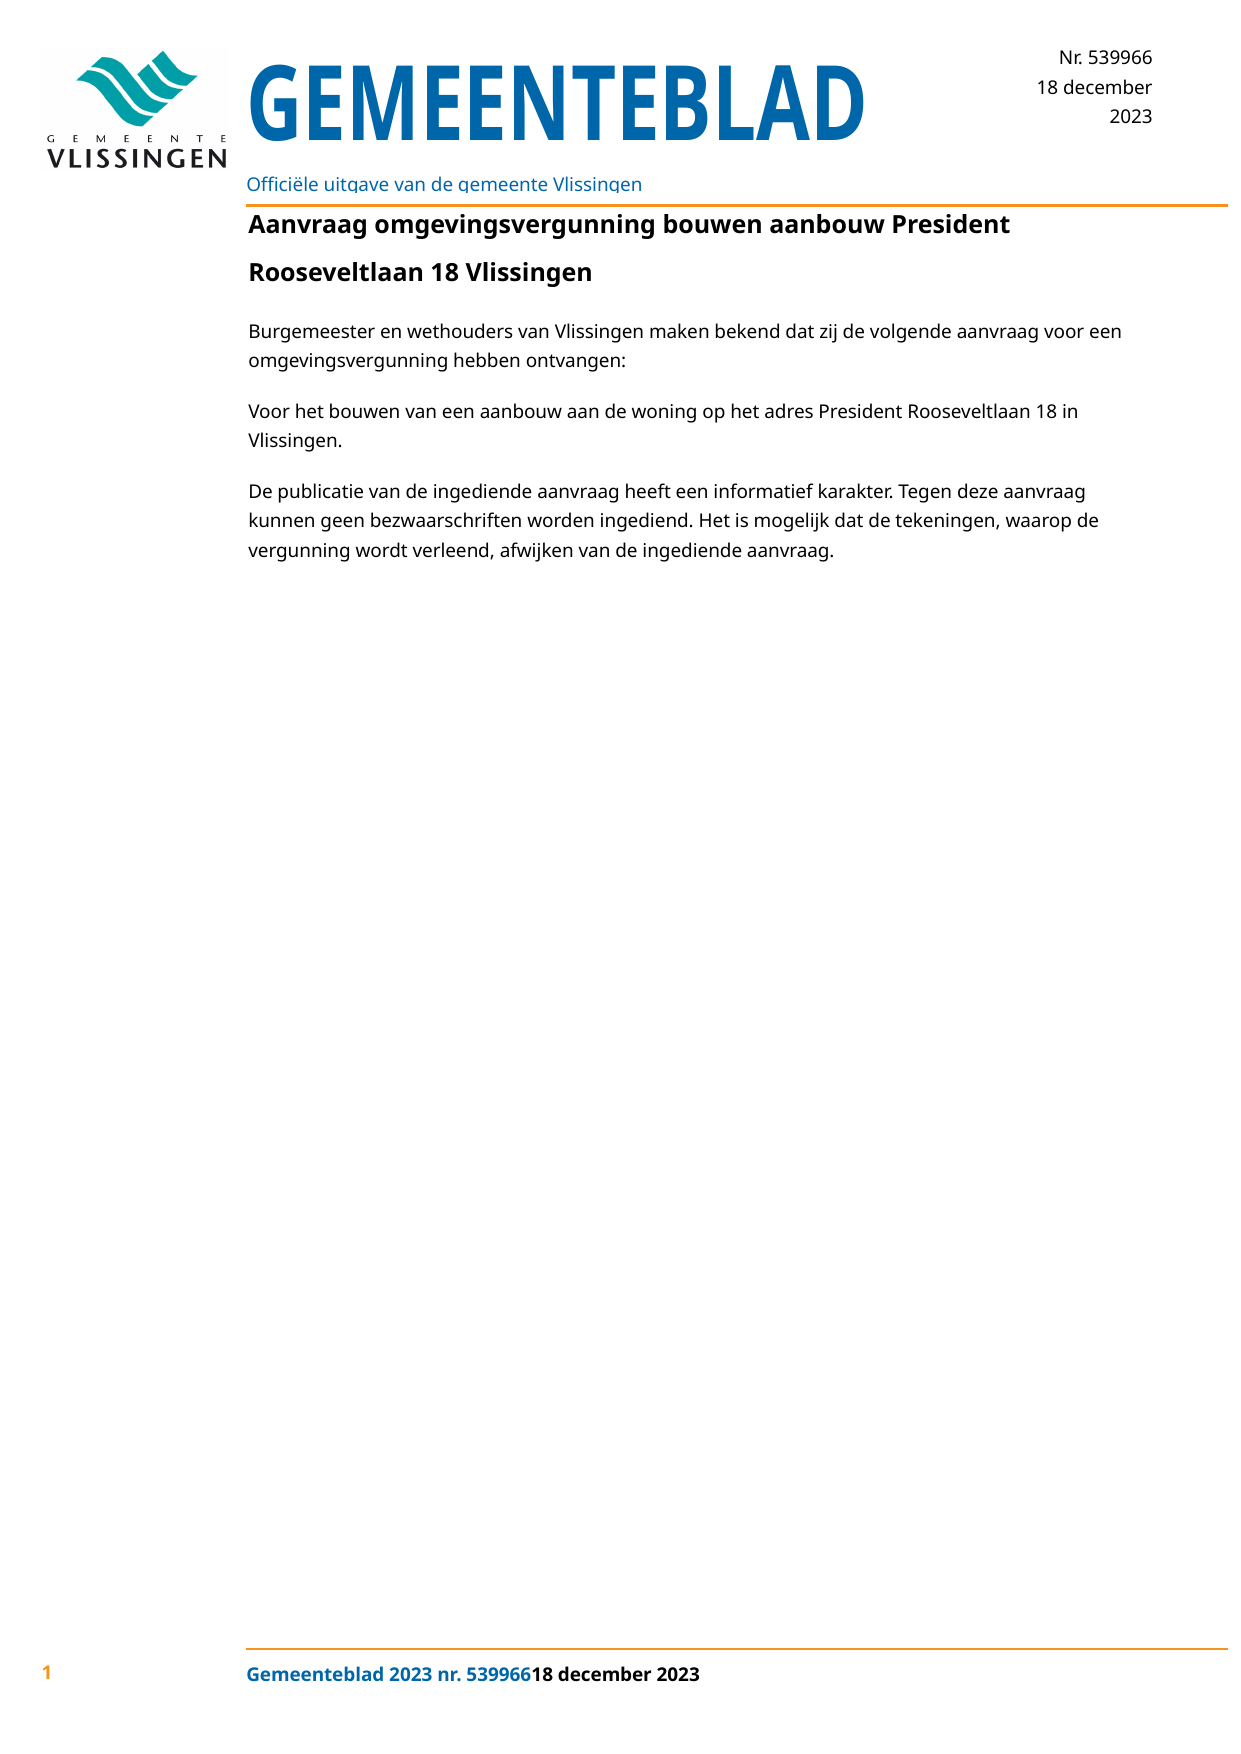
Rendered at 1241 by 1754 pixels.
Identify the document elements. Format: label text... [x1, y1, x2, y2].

text Aanvraag omgevingsvergunning bouwen aanbouw President Rooseveltlaan 18 Vlissingen [248, 207, 1152, 288]
text Burgemeester en wethouders van Vlissingen maken bekend dat zij de volgende aanvraag voor een omgevingsvergunning hebben ontvangen: [248, 318, 1152, 373]
text Voor het bouwen van een aanbouw aan de woning op het adres President Rooseveltlaan 18 in Vlissingen. [248, 398, 1152, 453]
picture [41, 47, 231, 172]
text De publicatie van de ingediende aanvraag heeft een informatief karakter. Tegen deze aanvraag kunnen geen bezwaarschriften worden ingediend. Het is mogelijk dat de tekeningen, waarop de vergunning wordt verleend, afwijken van de ingediende aanvraag. [248, 478, 1152, 563]
